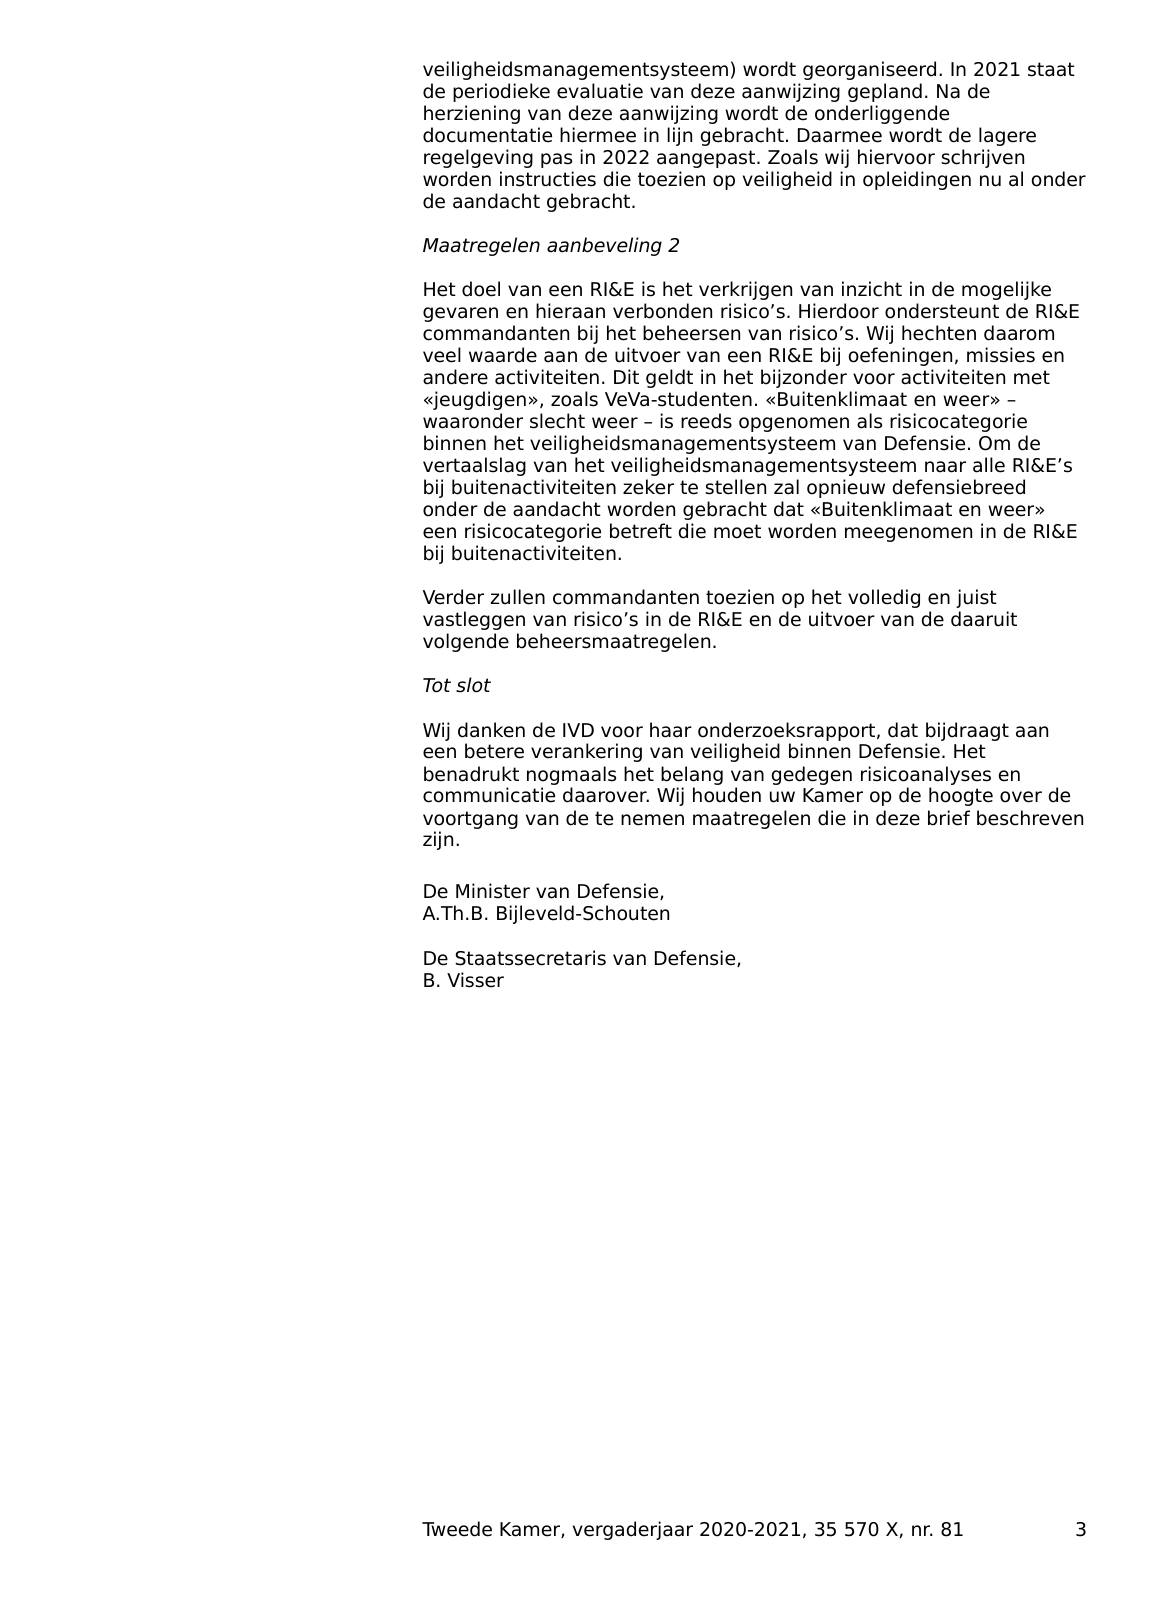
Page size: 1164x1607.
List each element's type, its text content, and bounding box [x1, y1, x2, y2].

text Verder zullen commandanten toezien op het volledig en juist vastleggen van risico’s in de RI&E en de uitvoer van de daaruit volgende beheersmaatregelen. [422, 587, 1087, 653]
subtitle Maatregelen aanbeveling 2 [422, 235, 1087, 257]
subtitle Tot slot [422, 675, 1087, 697]
text veiligheidsmanagementsysteem) wordt georganiseerd. In 2021 staat de periodieke evaluatie van deze aanwijzing gepland. Na de herziening van deze aanwijzing wordt de onderliggende documentatie hiermee in lijn gebracht. Daarmee wordt de lagere regelgeving pas in 2022 aangepast. Zoals wij hiervoor schrijven worden instructies die toezien op veiligheid in opleidingen nu al onder de aandacht gebracht. [422, 59, 1087, 213]
text De Staatssecretaris van Defensie, B. Visser [422, 947, 1087, 991]
text De Minister van Defensie, A.Th.B. Bijleveld-Schouten [422, 881, 1087, 925]
text Wij danken de IVD voor haar onderzoeksrapport, dat bijdraagt aan een betere verankering van veiligheid binnen Defensie. Het benadrukt nogmaals het belang van gedegen risicoanalyses en communicatie daarover. Wij houden uw Kamer op de hoogte over de voortgang van de te nemen maatregelen die in deze brief beschreven zijn. [422, 719, 1087, 851]
text Het doel van een RI&E is het verkrijgen van inzicht in de mogelijke gevaren en hieraan verbonden risico’s. Hierdoor ondersteunt de RI&E commandanten bij het beheersen van risico’s. Wij hechten daarom veel waarde aan de uitvoer van een RI&E bij oefeningen, missies en andere activiteiten. Dit geldt in het bijzonder voor activiteiten met «jeugdigen», zoals VeVa-studenten. «Buitenklimaat en weer» – waaronder slecht weer – is reeds opgenomen als risicocategorie binnen het veiligheidsmanagementsysteem van Defensie. Om de vertaalslag van het veiligheidsmanagementsysteem naar alle RI&E’s bij buitenactiviteiten zeker te stellen zal opnieuw defensiebreed onder de aandacht worden gebracht dat «Buitenklimaat en weer» een risicocategorie betreft die moet worden meegenomen in de RI&E bij buitenactiviteiten. [422, 279, 1087, 565]
